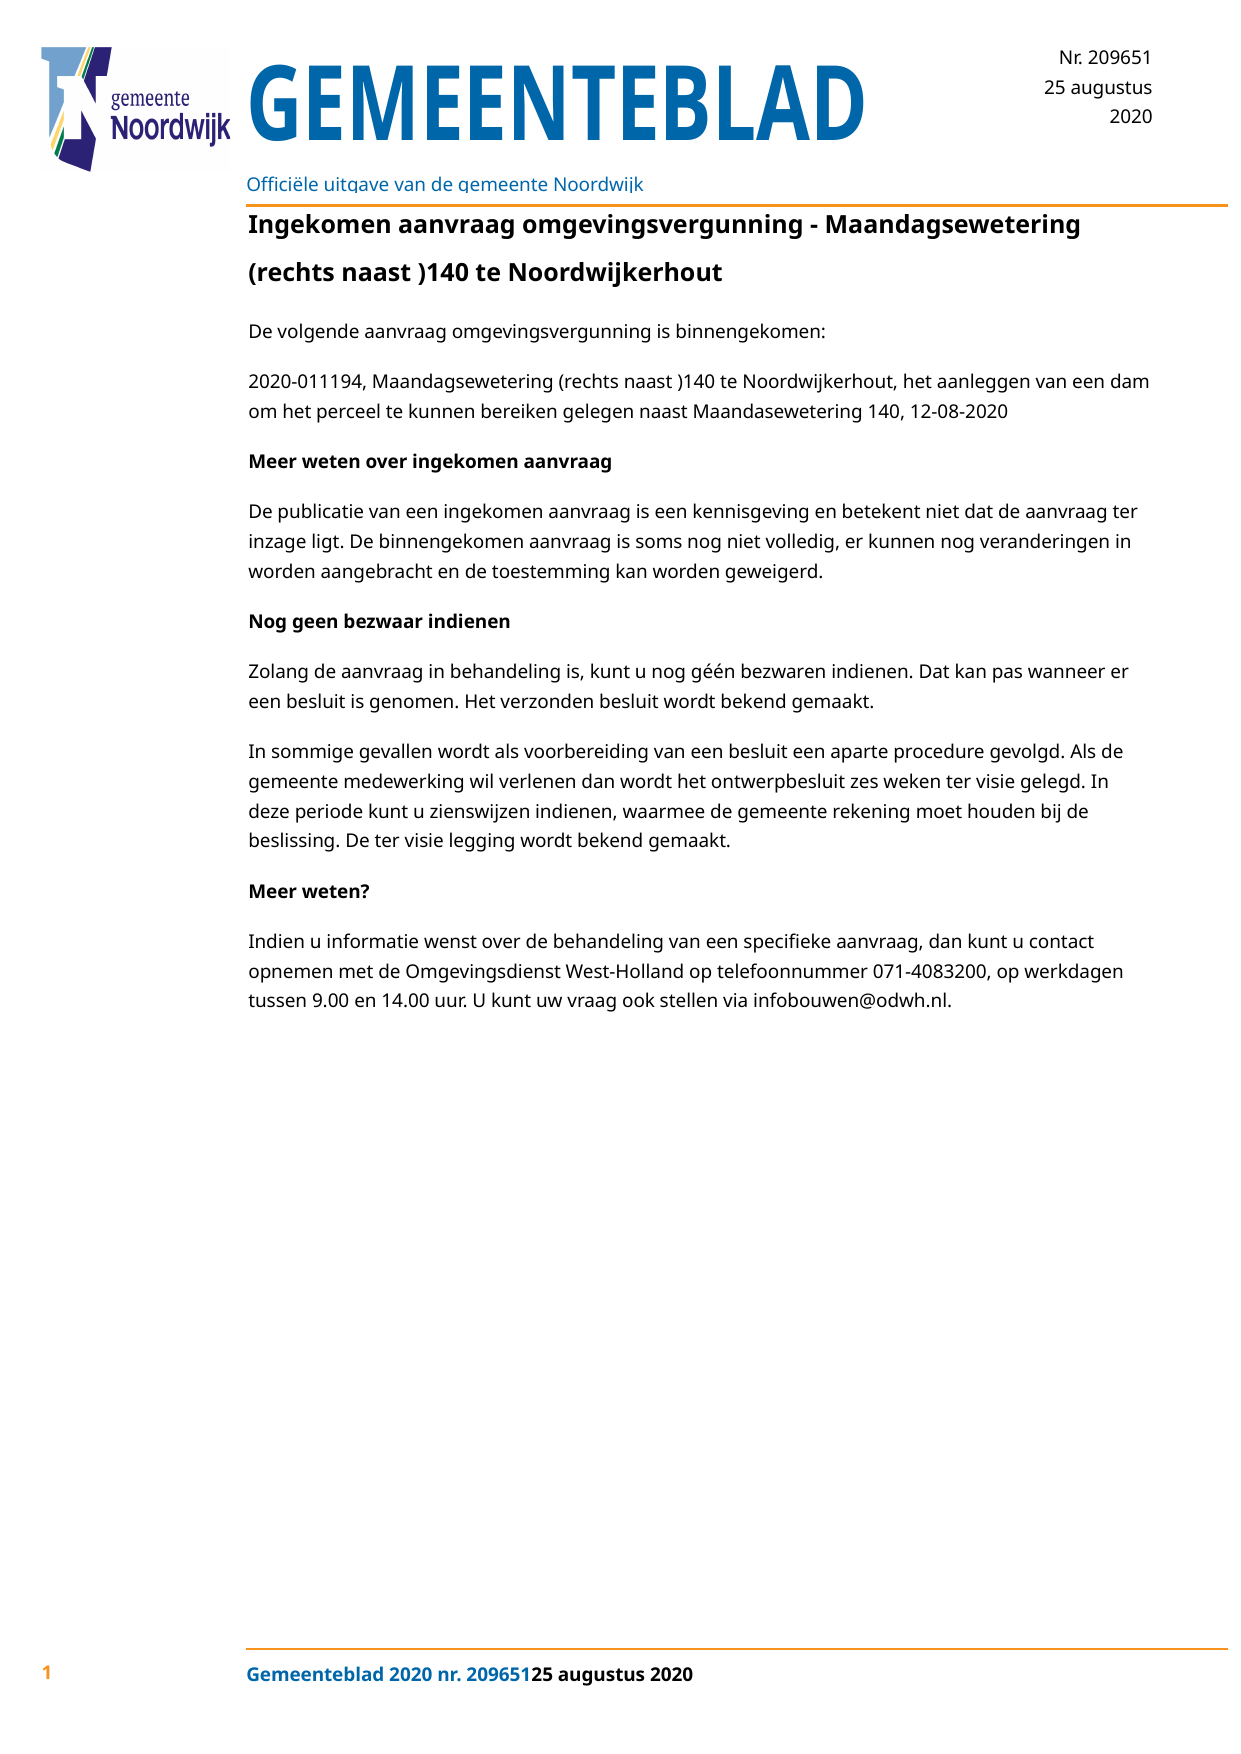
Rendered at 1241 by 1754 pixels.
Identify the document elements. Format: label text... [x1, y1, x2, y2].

text Nog geen bezwaar indienen [248, 608, 1152, 634]
text De volgende aanvraag omgevingsvergunning is binnengekomen: [248, 318, 1152, 344]
text Indien u informatie wenst over de behandeling van een specifieke aanvraag, dan kunt u contact opnemen met de Omgevingsdienst West-Holland op telefoonnummer 071-4083200, op werkdagen tussen 9.00 en 14.00 uur. U kunt uw vraag ook stellen via infobouwen@odwh.nl. [248, 928, 1152, 1013]
picture [41, 47, 231, 172]
text Meer weten? [248, 878, 1152, 904]
text De publicatie van een ingekomen aanvraag is een kennisgeving en betekent niet dat de aanvraag ter inzage ligt. De binnengekomen aanvraag is soms nog niet volledig, er kunnen nog veranderingen in worden aangebracht en de toestemming kan worden geweigerd. [248, 499, 1152, 584]
text In sommige gevallen wordt als voorbereiding van een besluit een aparte procedure gevolgd. Als de gemeente medewerking wil verlenen dan wordt het ontwerpbesluit zes weken ter visie gelegd. In deze periode kunt u zienswijzen indienen, waarmee de gemeente rekening moet houden bij de beslissing. De ter visie legging wordt bekend gemaakt. [248, 739, 1152, 853]
text Meer weten over ingekomen aanvraag [248, 448, 1152, 474]
text Zolang de aanvraag in behandeling is, kunt u nog géén bezwaren indienen. Dat kan pas wanneer er een besluit is genomen. Het verzonden besluit wordt bekend gemaakt. [248, 659, 1152, 714]
text Ingekomen aanvraag omgevingsvergunning - Maandagsewetering (rechts naast )140 te Noordwijkerhout [248, 207, 1152, 288]
text 2020-011194, Maandagsewetering (rechts naast )140 te Noordwijkerhout, het aanleggen van een dam om het perceel te kunnen bereiken gelegen naast Maandasewetering 140, 12-08-2020 [248, 368, 1152, 424]
